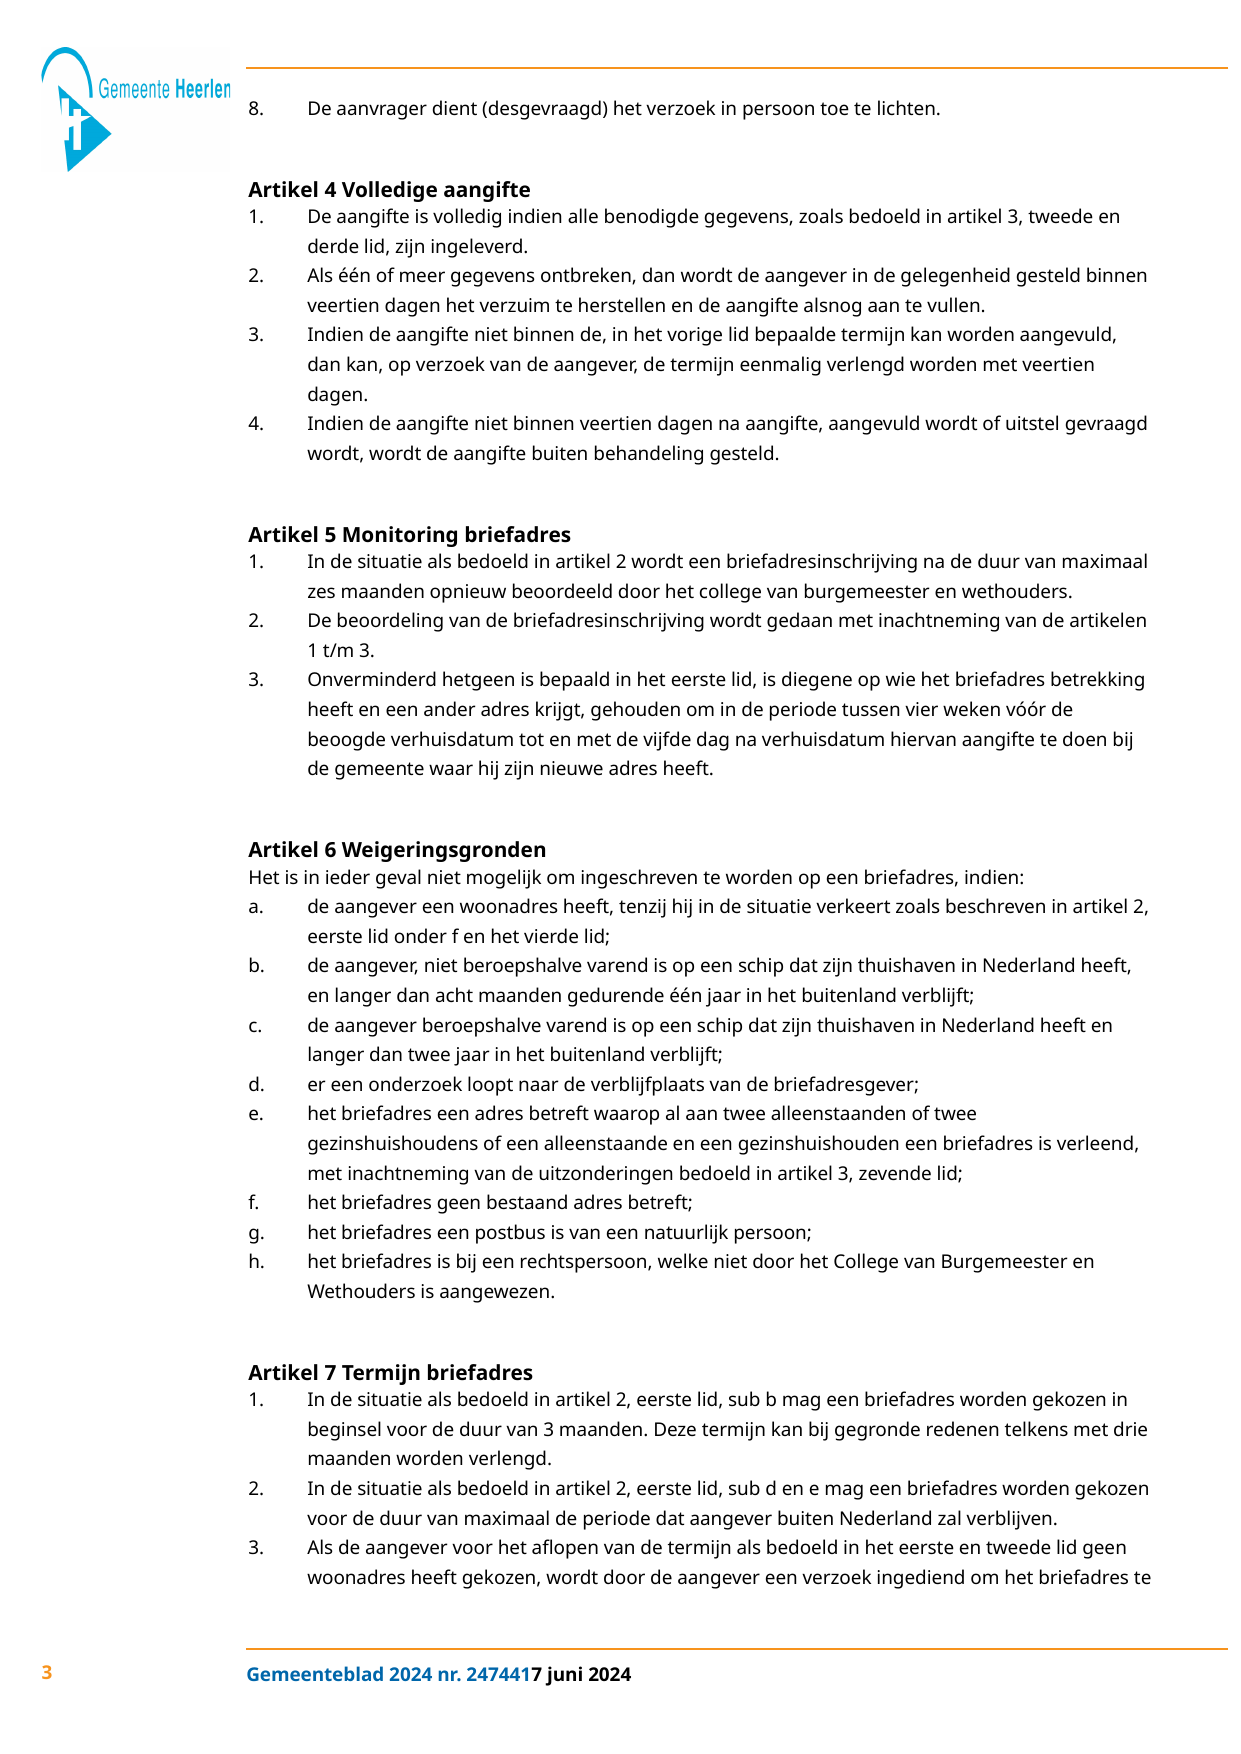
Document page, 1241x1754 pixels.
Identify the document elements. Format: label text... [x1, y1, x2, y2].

list In de situatie als bedoeld in artikel 2, eerste lid, sub b mag een briefadres worden gekozen in beginsel voor de duur van 3 maanden. Deze termijn kan bij gegronde redenen telkens met drie maanden worden verlengd. [248, 1386, 1152, 1471]
list Als de aangever voor het aflopen van de termijn als bedoeld in het eerste en tweede lid geen woonadres heeft gekozen, wordt door de aangever een verzoek ingediend om het briefadres te [248, 1534, 1152, 1590]
text Het is in ieder geval niet mogelijk om ingeschreven te worden op een briefadres, indien: [248, 864, 1152, 889]
list de aangever, niet beroepshalve varend is op een schip dat zijn thuishaven in Nederland heeft, en langer dan acht maanden gedurende één jaar in het buitenland verblijft; [248, 953, 1152, 1008]
list er een onderzoek loopt naar de verblijfplaats van de briefadresgever; [248, 1071, 1152, 1097]
picture [41, 47, 231, 172]
list het briefadres een postbus is van een natuurlijk persoon; [248, 1219, 1152, 1244]
list het briefadres is bij een rechtspersoon, welke niet door het College van Burgemeester en Wethouders is aangewezen. [248, 1248, 1152, 1304]
text Artikel 4 Volledige aangifte [248, 175, 1152, 203]
list In de situatie als bedoeld in artikel 2 wordt een briefadresinschrijving na de duur van maximaal zes maanden opnieuw beoordeeld door het college van burgemeester en wethouders. [248, 548, 1152, 604]
list In de situatie als bedoeld in artikel 2, eerste lid, sub d en e mag een briefadres worden gekozen voor de duur van maximaal de periode dat aangever buiten Nederland zal verblijven. [248, 1475, 1152, 1531]
list De aangifte is volledig indien alle benodigde gegevens, zoals bedoeld in artikel 3, tweede en derde lid, zijn ingeleverd. [248, 203, 1152, 258]
list Onverminderd hetgeen is bepaald in het eerste lid, is diegene op wie het briefadres betrekking heeft en een ander adres krijgt, gehouden om in de periode tussen vier weken vóór de beoogde verhuisdatum tot en met de vijfde dag na verhuisdatum hiervan aangifte te doen bij de gemeente waar hij zijn nieuwe adres heeft. [248, 667, 1152, 781]
list Indien de aangifte niet binnen de, in het vorige lid bepaalde termijn kan worden aangevuld, dan kan, op verzoek van de aangever, de termijn eenmalig verlengd worden met veertien dagen. [248, 322, 1152, 406]
list de aangever een woonadres heeft, tenzij hij in de situatie verkeert zoals beschreven in artikel 2, eerste lid onder f en het vierde lid; [248, 893, 1152, 949]
text Artikel 5 Monitoring briefadres [248, 520, 1152, 548]
list De beoordeling van de briefadresinschrijving wordt gedaan met inachtneming van de artikelen 1 t/m 3. [248, 607, 1152, 663]
list de aangever beroepshalve varend is op een schip dat zijn thuishaven in Nederland heeft en langer dan twee jaar in het buitenland verblijft; [248, 1012, 1152, 1067]
list De aanvrager dient (desgevraagd) het verzoek in persoon toe te lichten. [248, 95, 1152, 121]
text Artikel 7 Termijn briefadres [248, 1358, 1152, 1386]
text Artikel 6 Weigeringsgronden [248, 835, 1152, 864]
picture [41, 47, 59, 70]
list het briefadres geen bestaand adres betreft; [248, 1189, 1152, 1215]
list Indien de aangifte niet binnen veertien dagen na aangifte, aangevuld wordt of uitstel gevraagd wordt, wordt de aangifte buiten behandeling gesteld. [248, 410, 1152, 466]
list het briefadres een adres betreft waarop al aan twee alleenstaanden of twee gezinshuishoudens of een alleenstaande en een gezinshuishouden een briefadres is verleend, met inachtneming van de uitzonderingen bedoeld in artikel 3, zevende lid; [248, 1101, 1152, 1185]
list Als één of meer gegevens ontbreken, dan wordt de aangever in de gelegenheid gesteld binnen veertien dagen het verzuim te herstellen en de aangifte alsnog aan te vullen. [248, 262, 1152, 318]
